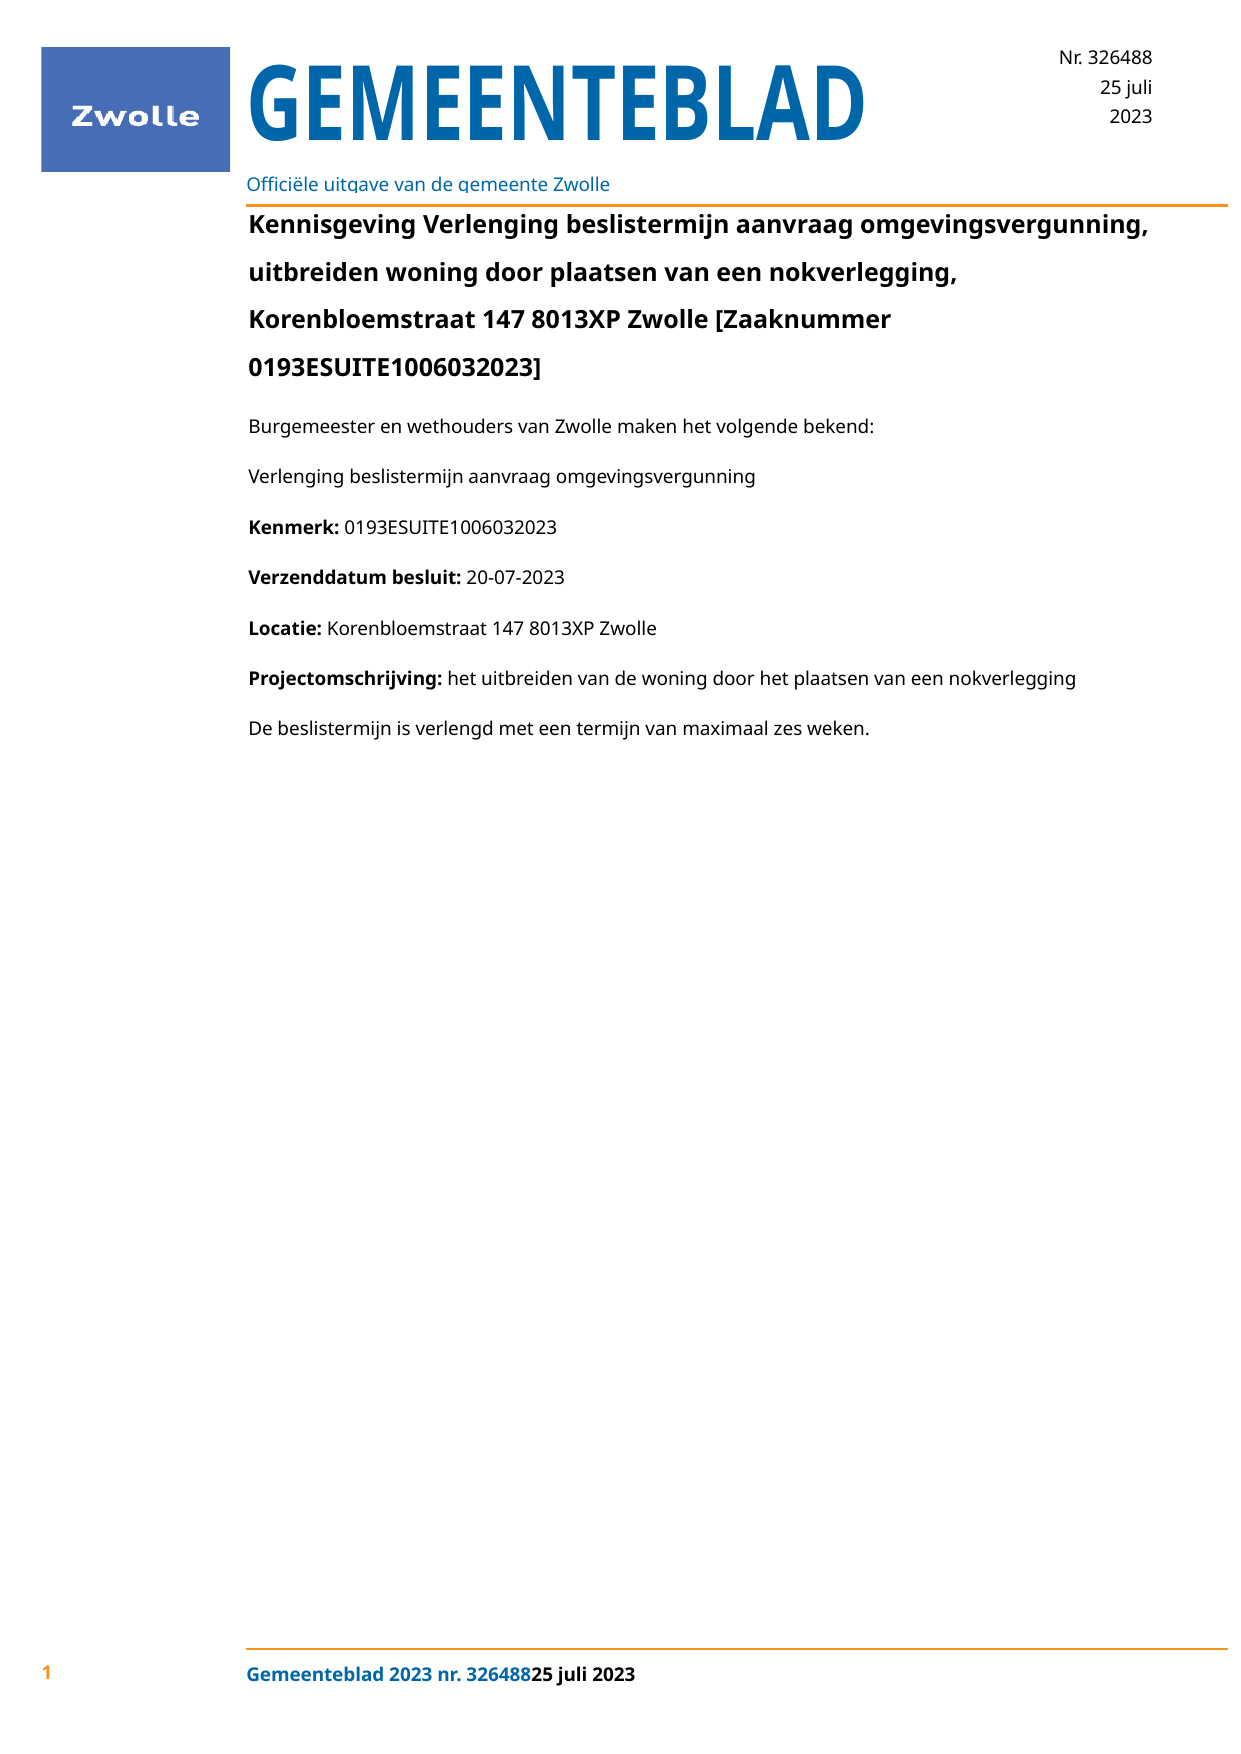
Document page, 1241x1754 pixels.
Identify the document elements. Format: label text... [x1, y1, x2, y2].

text Verlenging beslistermijn aanvraag omgevingsvergunning [248, 463, 1152, 489]
text Burgemeester en wethouders van Zwolle maken het volgende bekend: [248, 413, 1152, 439]
text Kenmerk: 0193ESUITE1006032023 [248, 514, 1152, 540]
text Kennisgeving Verlenging beslistermijn aanvraag omgevingsvergunning, uitbreiden woning door plaatsen van een nokverlegging, Korenbloemstraat 147 8013XP Zwolle [Zaaknummer 0193ESUITE1006032023] [248, 207, 1152, 384]
text Projectomschrijving: het uitbreiden van de woning door het plaatsen van een nokverlegging [248, 665, 1152, 691]
text Verzenddatum besluit: 20-07-2023 [248, 564, 1152, 590]
picture [41, 47, 231, 172]
text Locatie: Korenbloemstraat 147 8013XP Zwolle [248, 615, 1152, 641]
text De beslistermijn is verlengd met een termijn van maximaal zes weken. [248, 716, 1152, 741]
